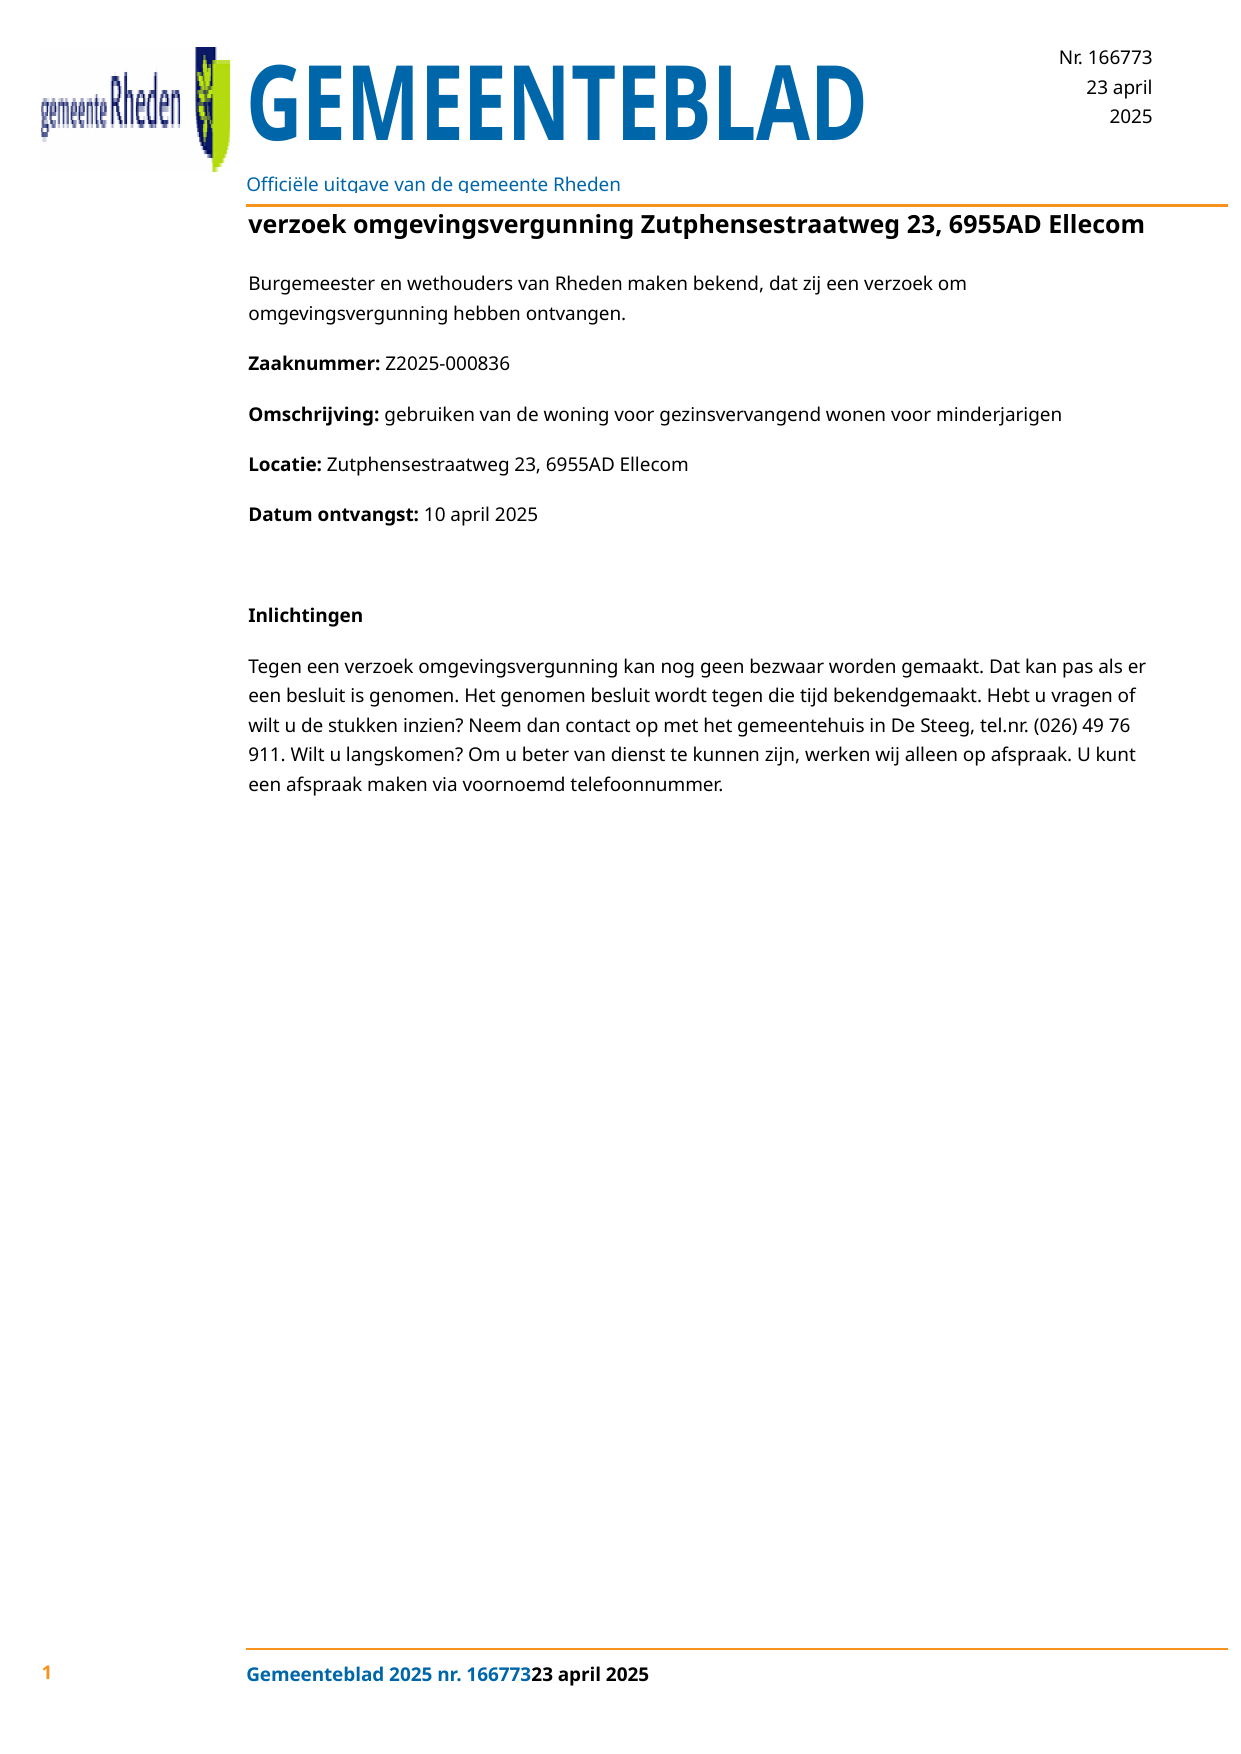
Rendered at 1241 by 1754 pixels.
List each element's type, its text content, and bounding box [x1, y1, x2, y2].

text verzoek omgevingsvergunning Zutphensestraatweg 23, 6955AD Ellecom [248, 207, 1152, 241]
text Omschrijving: gebruiken van de woning voor gezinsvervangend wonen voor minderjarigen [248, 401, 1152, 426]
text Zaaknummer: Z2025-000836 [248, 350, 1152, 376]
text Datum ontvangst: 10 april 2025 [248, 502, 1152, 527]
picture [41, 47, 231, 172]
text Burgemeester en wethouders van Rheden maken bekend, dat zij een verzoek om omgevingsvergunning hebben ontvangen. [248, 270, 1152, 326]
text Inlichtingen [248, 602, 1152, 628]
text Tegen een verzoek omgevingsvergunning kan nog geen bezwaar worden gemaakt. Dat kan pas als er een besluit is genomen. Het genomen besluit wordt tegen die tijd bekendgemaakt. Hebt u vragen of wilt u de stukken inzien? Neem dan contact op met het gemeentehuis in De Steeg, tel.nr. (026) 49 76 911. Wilt u langskomen? Om u beter van dienst te kunnen zijn, werken wij alleen op afspraak. U kunt een afspraak maken via voornoemd telefoonnummer. [248, 653, 1152, 797]
text Locatie: Zutphensestraatweg 23, 6955AD Ellecom [248, 451, 1152, 477]
